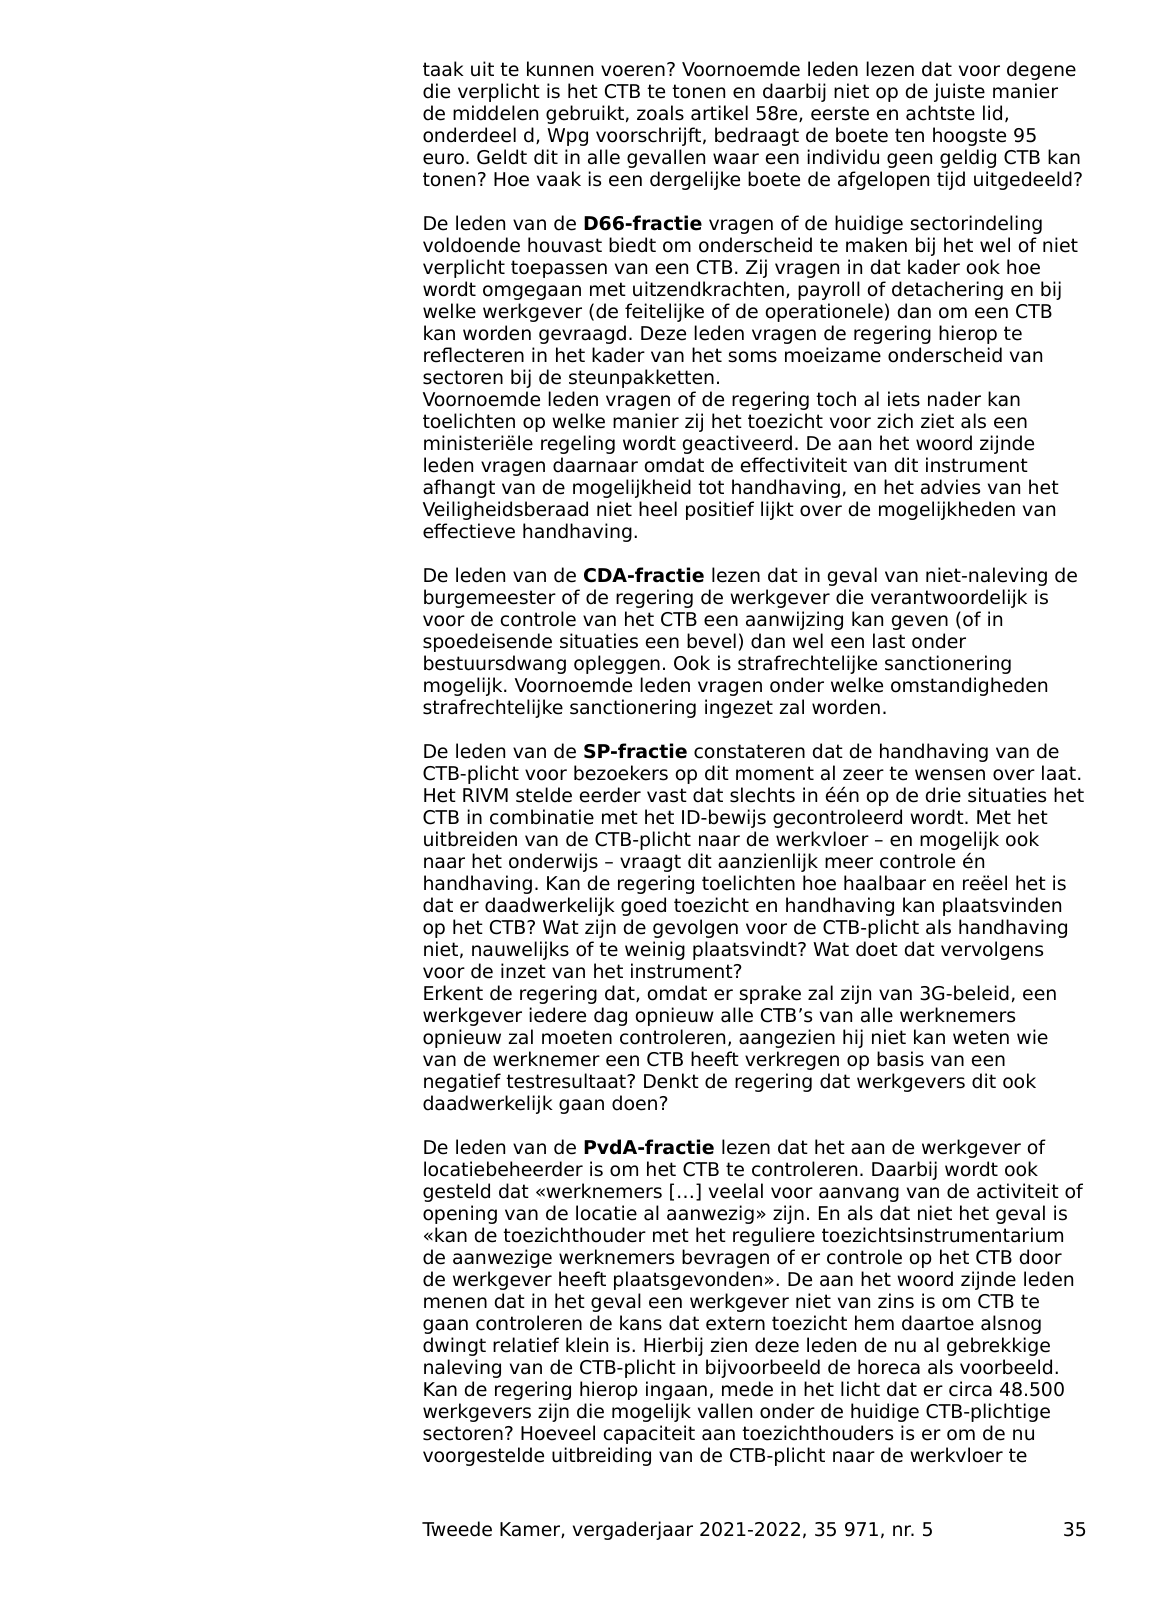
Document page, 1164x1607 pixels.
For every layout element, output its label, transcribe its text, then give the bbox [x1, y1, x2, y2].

text De leden van de PvdA-fractie lezen dat het aan de werkgever of locatiebeheerder is om het CTB te controleren. Daarbij wordt ook gesteld dat «werknemers […] veelal voor aanvang van de activiteit of opening van de locatie al aanwezig» zijn. En als dat niet het geval is «kan de toezichthouder met het reguliere toezichtsinstrumentarium de aanwezige werknemers bevragen of er controle op het CTB door de werkgever heeft plaatsgevonden». De aan het woord zijnde leden menen dat in het geval een werkgever niet van zins is om CTB te gaan controleren de kans dat extern toezicht hem daartoe alsnog dwingt relatief klein is. Hierbij zien deze leden de nu al gebrekkige naleving van de CTB-plicht in bijvoorbeeld de horeca als voorbeeld. Kan de regering hierop ingaan, mede in het licht dat er circa 48.500 werkgevers zijn die mogelijk vallen onder de huidige CTB-plichtige sectoren? Hoeveel capaciteit aan toezichthouders is er om de nu voorgestelde uitbreiding van de CTB-plicht naar de werkvloer te [422, 1137, 1087, 1467]
text Voornoemde leden vragen of de regering toch al iets nader kan toelichten op welke manier zij het toezicht voor zich ziet als een ministeriële regeling wordt geactiveerd. De aan het woord zijnde leden vragen daarnaar omdat de effectiviteit van dit instrument afhangt van de mogelijkheid tot handhaving, en het advies van het Veiligheidsberaad niet heel positief lijkt over de mogelijkheden van effectieve handhaving. [422, 389, 1087, 543]
text De leden van de SP-fractie constateren dat de handhaving van de CTB-plicht voor bezoekers op dit moment al zeer te wensen over laat. Het RIVM stelde eerder vast dat slechts in één op de drie situaties het CTB in combinatie met het ID-bewijs gecontroleerd wordt. Met het uitbreiden van de CTB-plicht naar de werkvloer – en mogelijk ook naar het onderwijs – vraagt dit aanzienlijk meer controle én handhaving. Kan de regering toelichten hoe haalbaar en reëel het is dat er daadwerkelijk goed toezicht en handhaving kan plaatsvinden op het CTB? Wat zijn de gevolgen voor de CTB-plicht als handhaving niet, nauwelijks of te weinig plaatsvindt? Wat doet dat vervolgens voor de inzet van het instrument? [422, 741, 1087, 983]
text De leden van de CDA-fractie lezen dat in geval van niet-naleving de burgemeester of de regering de werkgever die verantwoordelijk is voor de controle van het CTB een aanwijzing kan geven (of in spoedeisende situaties een bevel) dan wel een last onder bestuursdwang opleggen. Ook is strafrechtelijke sanctionering mogelijk. Voornoemde leden vragen onder welke omstandigheden strafrechtelijke sanctionering ingezet zal worden. [422, 565, 1087, 719]
text taak uit te kunnen voeren? Voornoemde leden lezen dat voor degene die verplicht is het CTB te tonen en daarbij niet op de juiste manier de middelen gebruikt, zoals artikel 58re, eerste en achtste lid, onderdeel d, Wpg voorschrijft, bedraagt de boete ten hoogste 95 euro. Geldt dit in alle gevallen waar een individu geen geldig CTB kan tonen? Hoe vaak is een dergelijke boete de afgelopen tijd uitgedeeld? [422, 59, 1087, 191]
text De leden van de D66-fractie vragen of de huidige sectorindeling voldoende houvast biedt om onderscheid te maken bij het wel of niet verplicht toepassen van een CTB. Zij vragen in dat kader ook hoe wordt omgegaan met uitzendkrachten, payroll of detachering en bij welke werkgever (de feitelijke of de operationele) dan om een CTB kan worden gevraagd. Deze leden vragen de regering hierop te reflecteren in het kader van het soms moeizame onderscheid van sectoren bij de steunpakketten. [422, 213, 1087, 389]
text Erkent de regering dat, omdat er sprake zal zijn van 3G-beleid, een werkgever iedere dag opnieuw alle CTB’s van alle werknemers opnieuw zal moeten controleren, aangezien hij niet kan weten wie van de werknemer een CTB heeft verkregen op basis van een negatief testresultaat? Denkt de regering dat werkgevers dit ook daadwerkelijk gaan doen? [422, 983, 1087, 1115]
